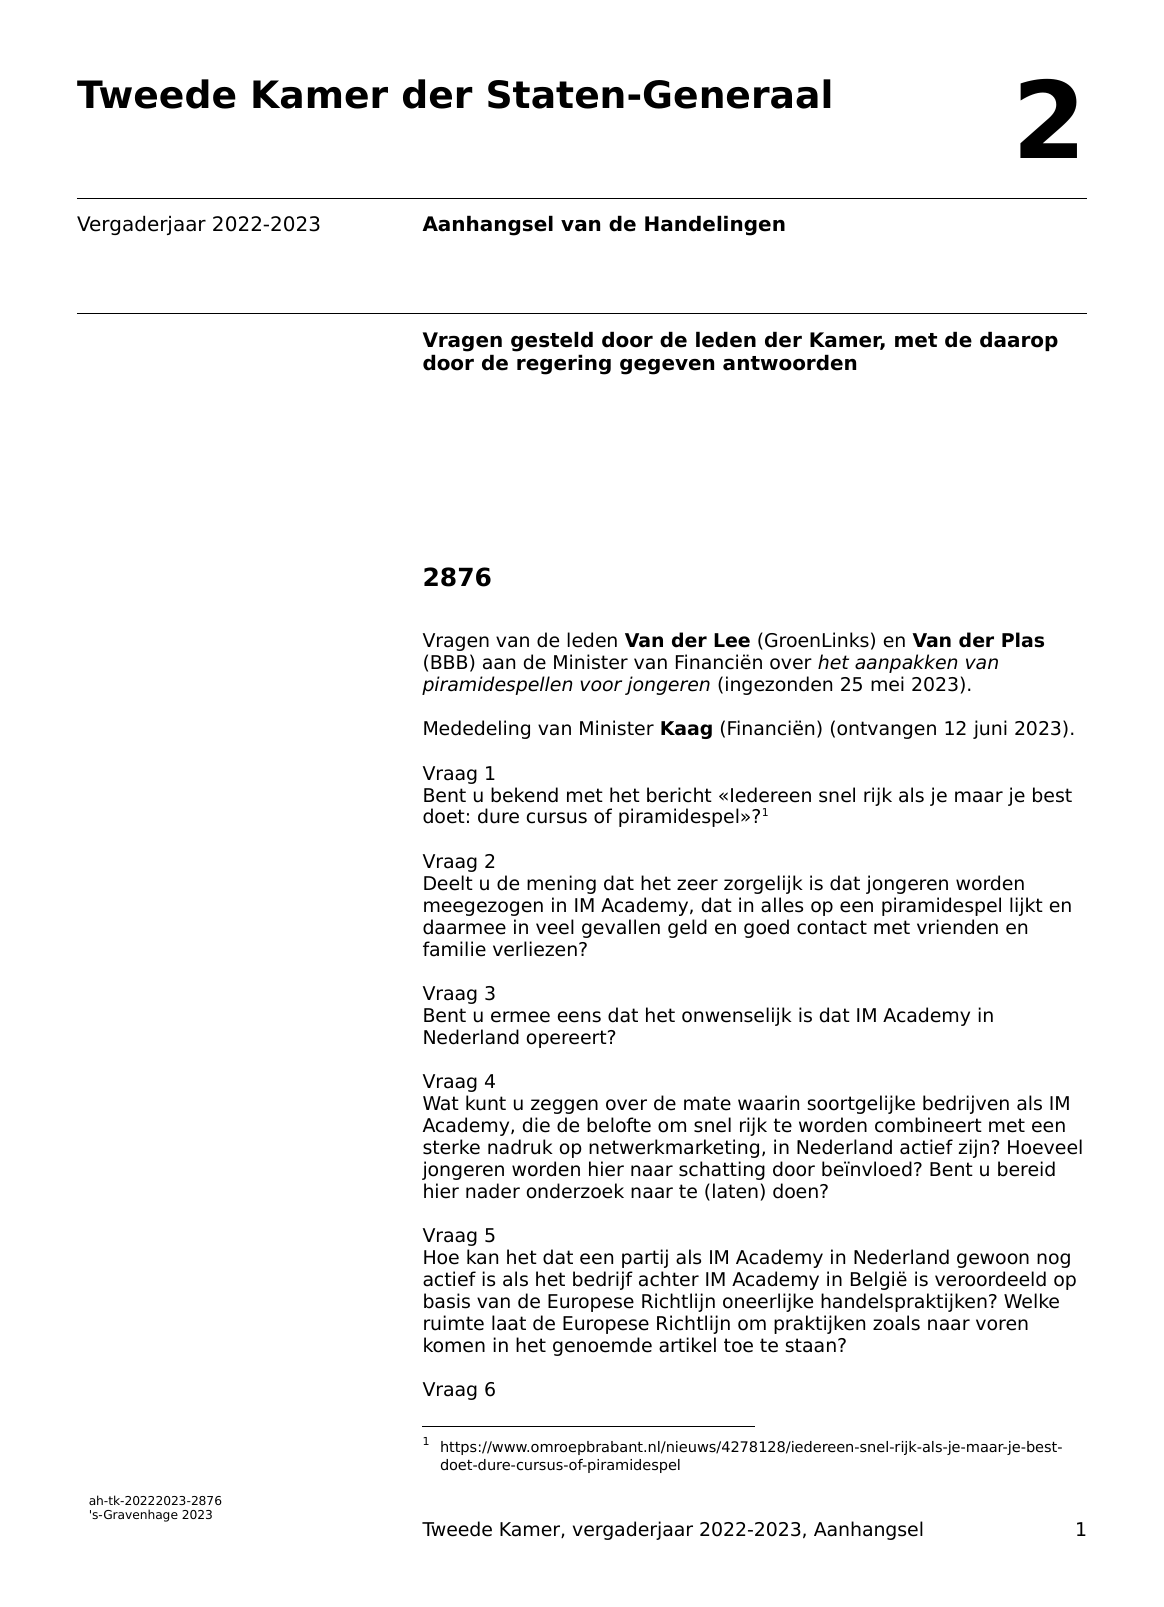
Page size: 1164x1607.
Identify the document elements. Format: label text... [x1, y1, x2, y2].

table_header 2 [886, 59, 1087, 198]
table_cell [77, 314, 422, 375]
text Vraag 5 [422, 1225, 1087, 1247]
text Vraag 1 [422, 762, 1087, 784]
text 2876 [422, 563, 1087, 592]
text Wat kunt u zeggen over de mate waarin soortgelijke bedrijven als IM Academy, die de belofte om snel rijk te worden combineert met een sterke nadruk op netwerkmarketing, in Nederland actief zijn? Hoeveel jongeren worden hier naar schatting door beïnvloed? Bent u bereid hier nader onderzoek naar te (laten) doen? [422, 1093, 1087, 1203]
text Vraag 6 [422, 1379, 1087, 1401]
text https://www.omroepbrabant.nl/nieuws/4278128/iedereen-snel-rijk-als-je-maar-je-best-doet-dure-cursus-of-piramidespel [422, 1435, 1087, 1474]
text Mededeling van Minister Kaag (Financiën) (ontvangen 12 juni 2023). [422, 718, 1087, 740]
text Vraag 2 [422, 851, 1087, 873]
text Bent u bekend met het bericht «Iedereen snel rijk als je maar je best doet: dure cursus of piramidespel»? [422, 784, 1087, 828]
table_header Tweede Kamer der Staten-Generaal [77, 59, 886, 198]
table_cell Vragen gesteld door de leden der Kamer, met de daarop door de regering gegeven antwoorden [422, 314, 1087, 375]
table_cell Aanhangsel van de Handelingen [422, 199, 1087, 313]
table_cell Vergaderjaar 2022-2023 [77, 199, 422, 313]
text Hoe kan het dat een partij als IM Academy in Nederland gewoon nog actief is als het bedrijf achter IM Academy in België is veroordeeld op basis van de Europese Richtlijn oneerlijke handelspraktijken? Welke ruimte laat de Europese Richtlijn om praktijken zoals naar voren komen in het genoemde artikel toe te staan? [422, 1247, 1087, 1357]
text Vraag 3 [422, 983, 1087, 1005]
text ah-tk-20222023-2876 [88, 1494, 323, 1508]
text Vraag 4 [422, 1071, 1087, 1093]
text Bent u ermee eens dat het onwenselijk is dat IM Academy in Nederland opereert? [422, 1005, 1087, 1049]
text Vragen van de leden Van der Lee (GroenLinks) en Van der Plas (BBB) aan de Minister van Financiën over het aanpakken van piramidespellen voor jongeren (ingezonden 25 mei 2023). [422, 630, 1087, 696]
text Deelt u de mening dat het zeer zorgelijk is dat jongeren worden meegezogen in IM Academy, dat in alles op een piramidespel lijkt en daarmee in veel gevallen geld en goed contact met vrienden en familie verliezen? [422, 873, 1087, 961]
text 's-Gravenhage 2023 [88, 1508, 323, 1522]
